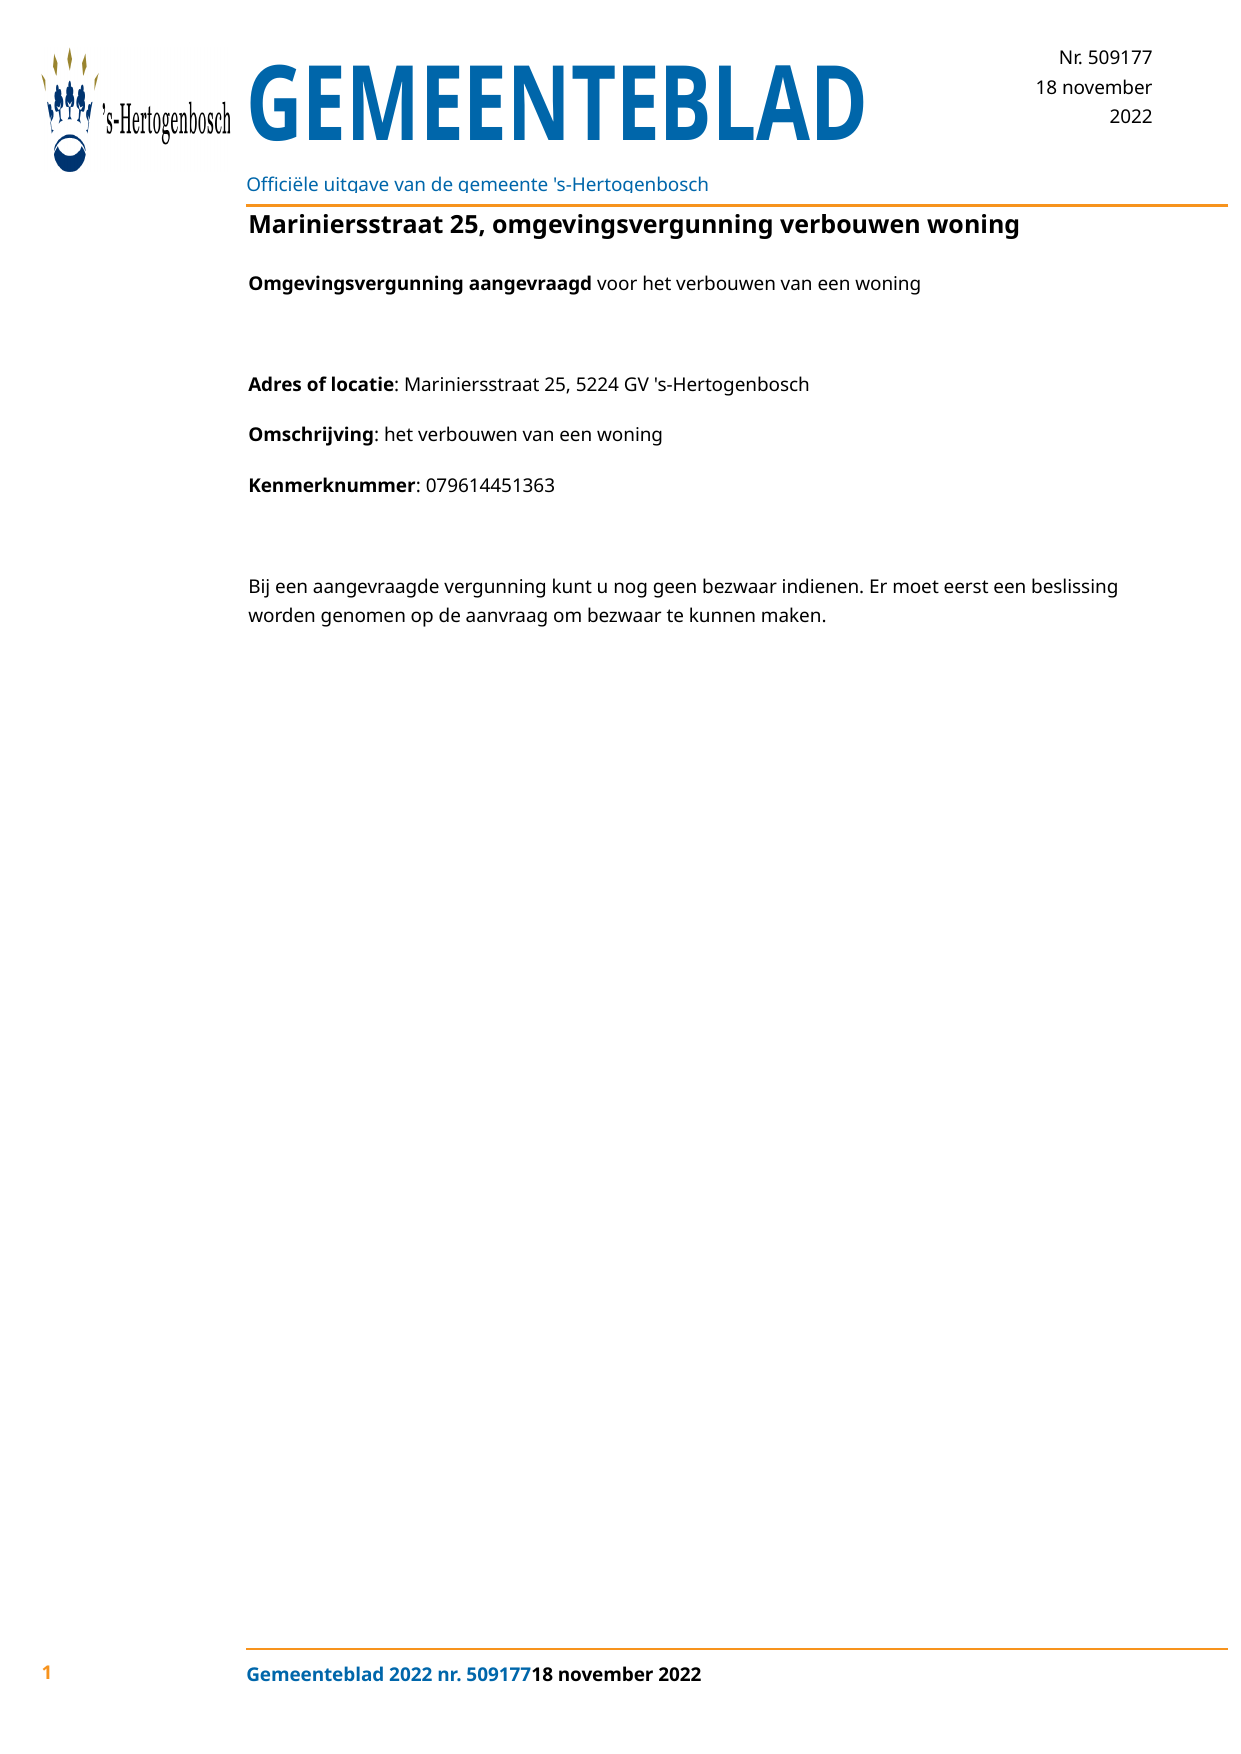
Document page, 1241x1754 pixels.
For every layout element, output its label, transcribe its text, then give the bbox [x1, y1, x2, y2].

text Mariniersstraat 25, omgevingsvergunning verbouwen woning [248, 207, 1152, 241]
text Adres of locatie: Mariniersstraat 25, 5224 GV 's-Hertogenbosch [248, 371, 1152, 397]
text Bij een aangevraagde vergunning kunt u nog geen bezwaar indienen. Er moet eerst een beslissing worden genomen op de aanvraag om bezwaar te kunnen maken. [248, 573, 1152, 628]
text Kenmerknummer: 079614451363 [248, 472, 1152, 498]
picture [41, 47, 231, 172]
text Omschrijving: het verbouwen van een woning [248, 422, 1152, 447]
text Omgevingsvergunning aangevraagd voor het verbouwen van een woning [248, 270, 1152, 296]
